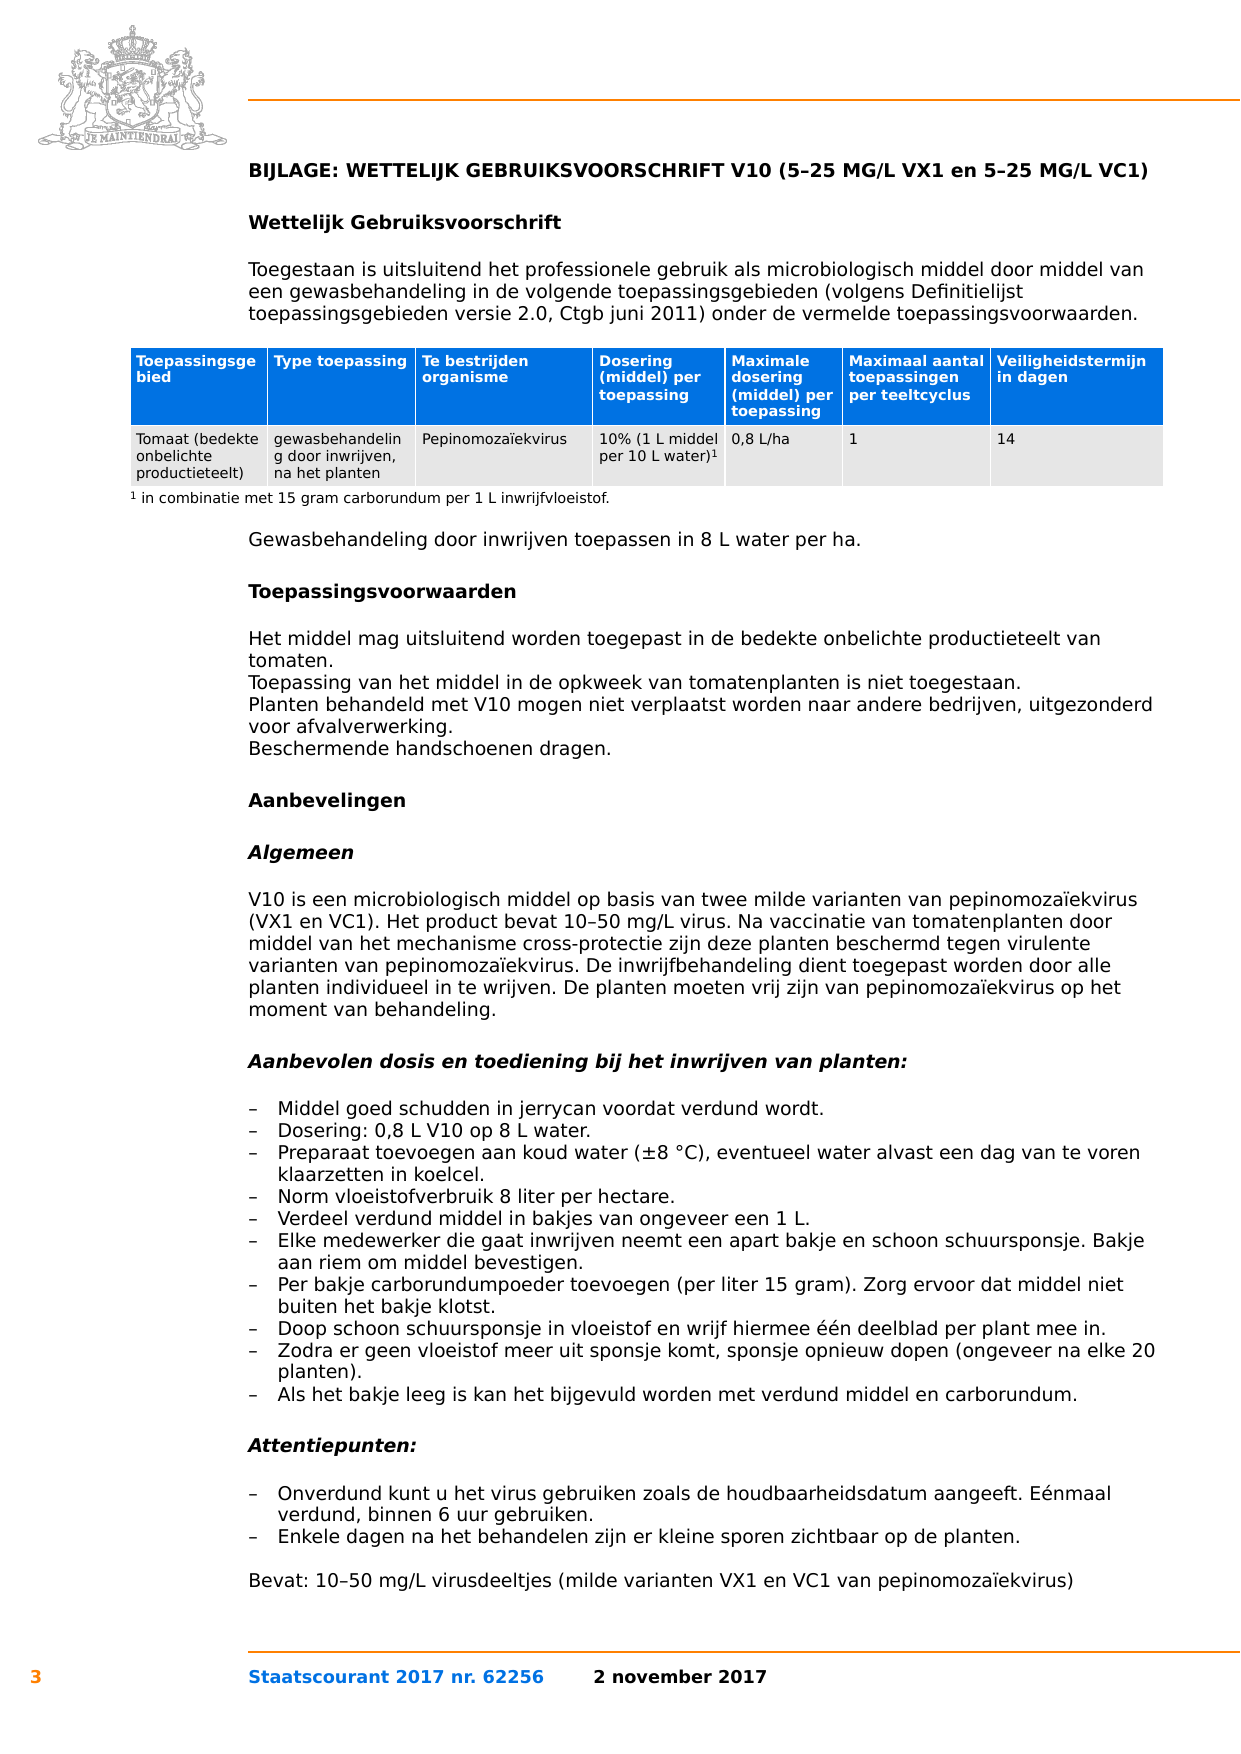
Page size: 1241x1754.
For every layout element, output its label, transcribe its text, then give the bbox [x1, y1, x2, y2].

text – Per bakje carborundumpoeder toevoegen (per liter 15 gram). Zorg ervoor dat middel niet buiten het bakje klotst. [248, 1273, 1163, 1317]
table_cell 0,8 L/ha [726, 426, 842, 486]
subtitle BIJLAGE: WETTELIJK GEBRUIKSVOORSCHRIFT V10 (5–25 MG/L VX1 en 5–25 MG/L VC1) [248, 160, 1163, 182]
table_cell 1 in combinatie met 15 gram carborundum per 1 L inwrijfvloeistof. [130, 488, 1163, 507]
table_cell Pepinomozaïekvirus [416, 426, 592, 486]
text – Norm vloeistofverbruik 8 liter per hectare. [248, 1186, 1163, 1208]
table_header Veiligheidstermijn in dagen [991, 348, 1163, 425]
text – Enkele dagen na het behandelen zijn er kleine sporen zichtbaar op de planten. [248, 1526, 1163, 1548]
text Beschermende handschoenen dragen. [248, 738, 1163, 760]
text – Dosering: 0,8 L V10 op 8 L water. [248, 1120, 1163, 1142]
text – Als het bakje leeg is kan het bijgevuld worden met verdund middel en carborundum. [248, 1383, 1163, 1405]
text – Onverdund kunt u het virus gebruiken zoals de houdbaarheidsdatum aangeeft. Eénmaal verdund, binnen 6 uur gebruiken. [248, 1482, 1163, 1526]
text Planten behandeld met V10 mogen niet verplaatst worden naar andere bedrijven, uitgezonderd voor afvalverwerking. [248, 694, 1163, 738]
text Bevat: 10–50 mg/L virusdeeltjes (milde varianten VX1 en VC1 van pepinomozaïekvirus) [248, 1570, 1163, 1592]
text – Doop schoon schuursponsje in vloeistof en wrijf hiermee één deelblad per plant mee in. [248, 1317, 1163, 1339]
table_header Type toepassing [268, 348, 415, 425]
table_cell 10% (1 L middel per 10 L water)1 [593, 426, 724, 486]
subtitle Wettelijk Gebruiksvoorschrift [248, 212, 1163, 234]
text Toepassing van het middel in de opkweek van tomatenplanten is niet toegestaan. [248, 672, 1163, 694]
subtitle Aanbevolen dosis en toediening bij het inwrijven van planten: [248, 1051, 1163, 1073]
table_cell gewasbehandeling door inwrijven, na het planten [268, 426, 415, 486]
text V10 is een microbiologisch middel op basis van twee milde varianten van pepinomozaïekvirus (VX1 en VC1). Het product bevat 10–50 mg/L virus. Na vaccinatie van tomatenplanten door middel van het mechanisme cross-protectie zijn deze planten beschermd tegen virulente varianten van pepinomozaïekvirus. De inwrijfbehandeling dient toegepast worden door alle planten individueel in te wrijven. De planten moeten vrij zijn van pepinomozaïekvirus op het moment van behandeling. [248, 889, 1163, 1021]
text Toegestaan is uitsluitend het professionele gebruik als microbiologisch middel door middel van een gewasbehandeling in de volgende toepassingsgebieden (volgens Definitielijst toepassingsgebieden versie 2.0, Ctgb juni 2011) onder de vermelde toepassingsvoorwaarden. [248, 259, 1163, 325]
table_header Te bestrijden organisme [416, 348, 592, 425]
subtitle Toepassingsvoorwaarden [248, 581, 1163, 603]
text Gewasbehandeling door inwrijven toepassen in 8 L water per ha. [248, 529, 1163, 551]
text Het middel mag uitsluitend worden toegepast in de bedekte onbelichte productieteelt van tomaten. [248, 628, 1163, 672]
text – Zodra er geen vloeistof meer uit sponsje komt, sponsje opnieuw dopen (ongeveer na elke 20 planten). [248, 1339, 1163, 1383]
text – Preparaat toevoegen aan koud water (±8 °C), eventueel water alvast een dag van te voren klaarzetten in koelcel. [248, 1142, 1163, 1186]
table_header Dosering (middel) per toepassing [593, 348, 724, 425]
table_header Toepassingsgebied [131, 348, 267, 425]
text – Verdeel verdund middel in bakjes van ongeveer een 1 L. [248, 1208, 1163, 1229]
picture [38, 25, 227, 150]
text – Elke medewerker die gaat inwrijven neemt een apart bakje en schoon schuursponsje. Bakje aan riem om middel bevestigen. [248, 1229, 1163, 1273]
table_cell 1 [843, 426, 990, 486]
table_cell Tomaat (bedekte onbelichte productieteelt) [131, 426, 267, 486]
subtitle Aanbevelingen [248, 790, 1163, 812]
text – Middel goed schudden in jerrycan voordat verdund wordt. [248, 1098, 1163, 1120]
table_cell 14 [991, 426, 1163, 486]
table_header Maximaal aantal toepassingen per teeltcyclus [843, 348, 990, 425]
table_header Maximale dosering (middel) per toepassing [726, 348, 842, 425]
subtitle Algemeen [248, 842, 1163, 864]
subtitle Attentiepunten: [248, 1435, 1163, 1457]
